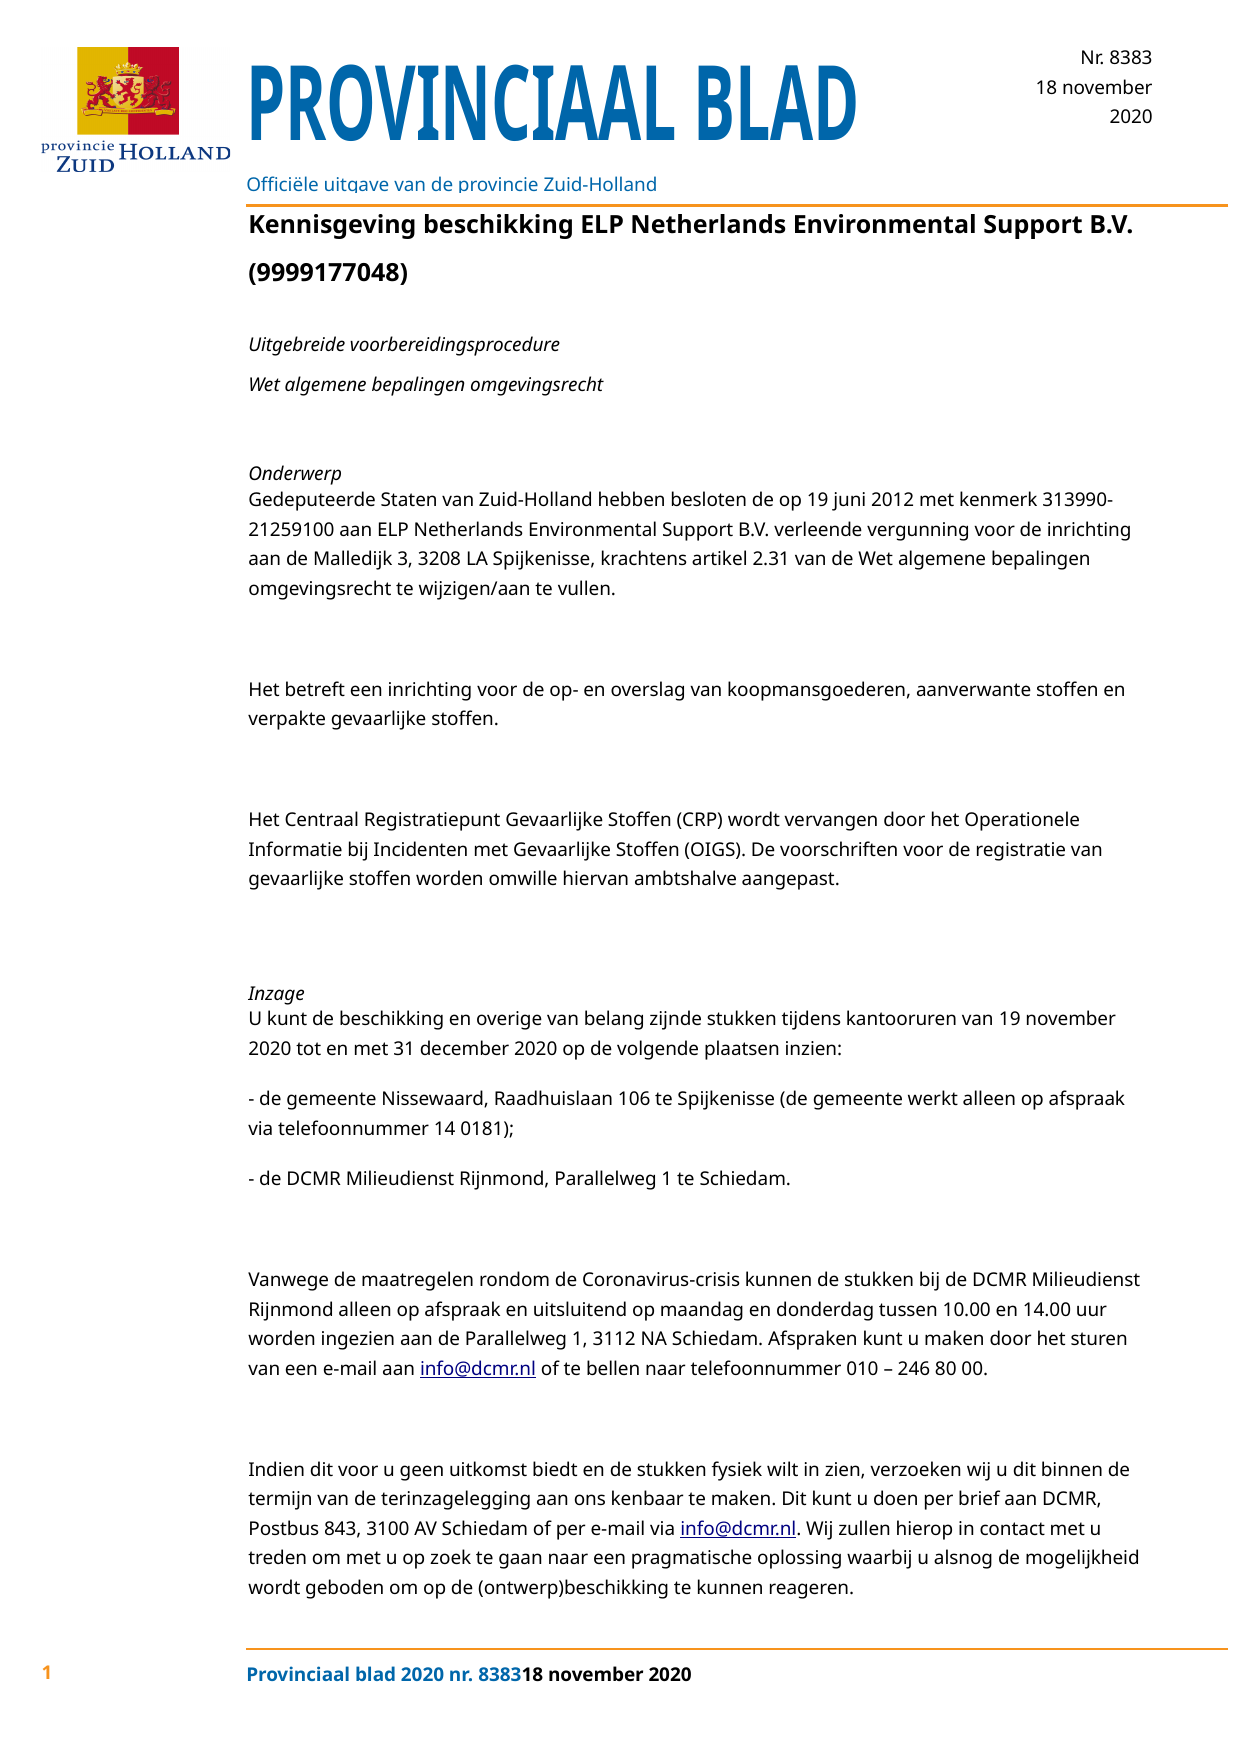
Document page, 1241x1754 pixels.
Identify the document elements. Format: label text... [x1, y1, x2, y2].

text Het betreft een inrichting voor de op- en overslag van koopmansgoederen, aanverwante stoffen en verpakte gevaarlijke stoffen. [248, 676, 1152, 731]
picture [41, 47, 231, 172]
text - de DCMR Milieudienst Rijnmond, Parallelweg 1 te Schiedam. [248, 1165, 1152, 1191]
text Kennisgeving beschikking ELP Netherlands Environmental Support B.V. (9999177048) [248, 207, 1152, 288]
text U kunt de beschikking en overige van belang zijnde stukken tijdens kantooruren van 19 november 2020 tot en met 31 december 2020 op de volgende plaatsen inzien: [248, 1005, 1152, 1061]
text Gedeputeerde Staten van Zuid-Holland hebben besloten de op 19 juni 2012 met kenmerk 313990-21259100 aan ELP Netherlands Environmental Support B.V. verleende vergunning voor de inrichting aan de Malledijk 3, 3208 LA Spijkenisse, krachtens artikel 2.31 van de Wet algemene bepalingen omgevingsrecht te wijzigen/aan te vullen. [248, 486, 1152, 601]
text - de gemeente Nissewaard, Raadhuislaan 106 te Spijkenisse (de gemeente werkt alleen op afspraak via telefoonnummer 14 0181); [248, 1085, 1152, 1141]
text Het Centraal Registratiepunt Gevaarlijke Stoffen (CRP) wordt vervangen door het Operationele Informatie bij Incidenten met Gevaarlijke Stoffen (OIGS). De voorschriften voor de registratie van gevaarlijke stoffen worden omwille hiervan ambtshalve aangepast. [248, 806, 1152, 891]
text Vanwege de maatregelen rondom de Coronavirus-crisis kunnen de stukken bij de DCMR Milieudienst Rijnmond alleen op afspraak en uitsluitend op maandag en donderdag tussen 10.00 en 14.00 uur worden ingezien aan de Parallelweg 1, 3112 NA Schiedam. Afspraken kunt u maken door het sturen van een e-mail aan info@dcmr.nl of te bellen naar telefoonnummer 010 – 246 80 00. [248, 1266, 1152, 1381]
text Uitgebreide voorbereidingsprocedure [248, 331, 1152, 357]
text Onderwerp [248, 460, 1152, 486]
text Indien dit voor u geen uitkomst biedt en de stukken fysiek wilt in zien, verzoeken wij u dit binnen de termijn van de terinzagelegging aan ons kenbaar te maken. Dit kunt u doen per brief aan DCMR, Postbus 843, 3100 AV Schiedam of per e-mail via info@dcmr.nl. Wij zullen hierop in contact met u treden om met u op zoek te gaan naar een pragmatische oplossing waarbij u alsnog de mogelijkheid wordt geboden om op de (ontwerp)beschikking te kunnen reageren. [248, 1456, 1152, 1600]
text Wet algemene bepalingen omgevingsrecht [248, 371, 1152, 396]
text Inzage [248, 980, 1152, 1005]
